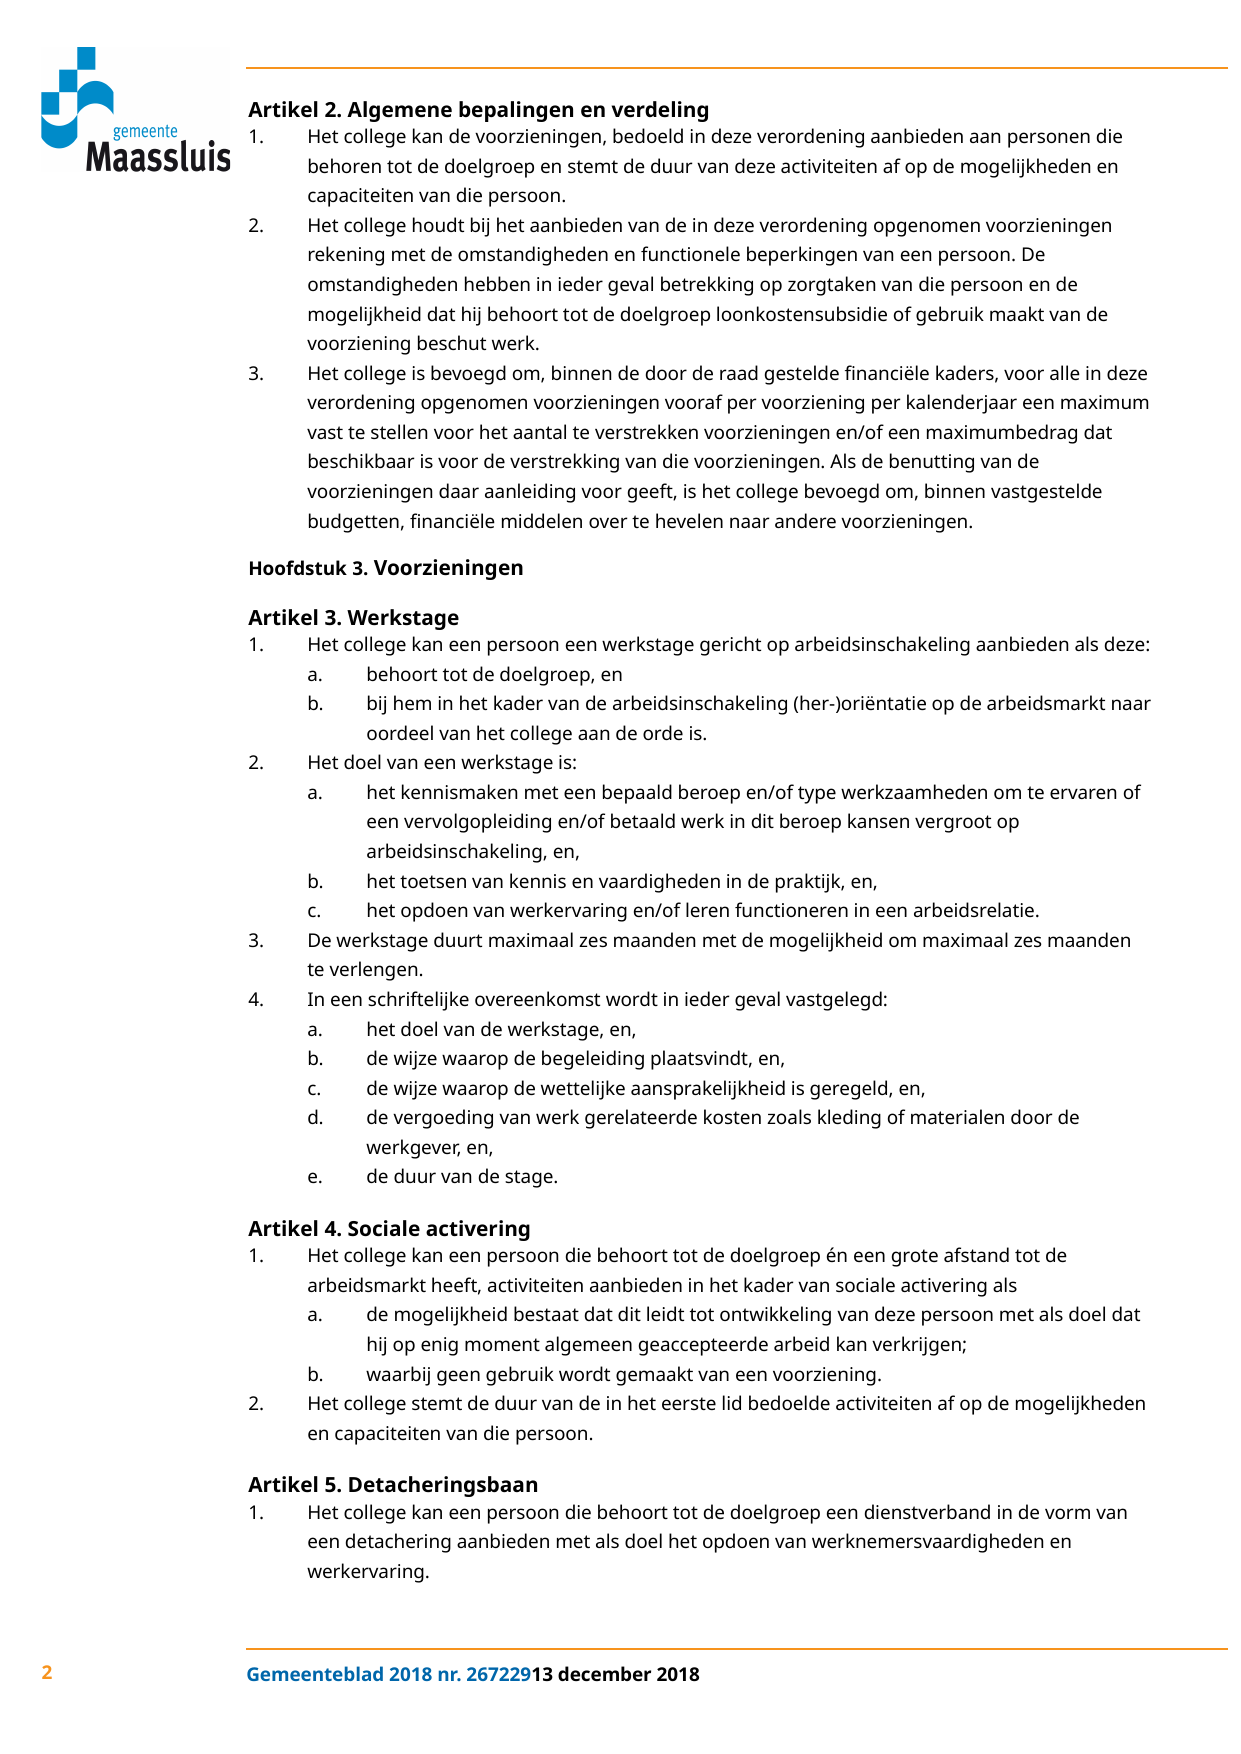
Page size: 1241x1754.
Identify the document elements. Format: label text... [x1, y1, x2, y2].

list Het college kan de voorzieningen, bedoeld in deze verordening aanbieden aan personen die behoren tot de doelgroep en stemt de duur van deze activiteiten af op de mogelijkheden en capaciteiten van die persoon. [248, 123, 1152, 208]
text Artikel 5. Detacheringsbaan [248, 1470, 1152, 1499]
list het opdoen van werkervaring en/of leren functioneren in een arbeidsrelatie. [307, 897, 1152, 923]
list Het college stemt de duur van de in het eerste lid bedoelde activiteiten af op de mogelijkheden en capaciteiten van die persoon. [248, 1390, 1152, 1446]
list de wijze waarop de wettelijke aansprakelijkheid is geregeld, en, [307, 1075, 1152, 1101]
list behoort tot de doelgroep, en [307, 661, 1152, 686]
text Artikel 3. Werkstage [248, 603, 1152, 631]
text Hoofdstuk 3. Voorzieningen [248, 553, 1152, 582]
picture [41, 47, 77, 92]
list het kennismaken met een bepaald beroep en/of type werkzaamheden om te ervaren of een vervolgopleiding en/of betaald werk in dit beroep kansen vergroot op arbeidsinschakeling, en, [307, 779, 1152, 864]
picture [41, 47, 231, 172]
list In een schriftelijke overeenkomst wordt in ieder geval vastgelegd: [248, 986, 1152, 1012]
list Het college is bevoegd om, binnen de door de raad gestelde financiële kaders, voor alle in deze verordening opgenomen voorzieningen vooraf per voorziening per kalenderjaar een maximum vast te stellen voor het aantal te verstrekken voorzieningen en/of een maximumbedrag dat beschikbaar is voor de verstrekking van die voorzieningen. Als de benutting van de voorzieningen daar aanleiding voor geeft, is het college bevoegd om, binnen vastgestelde budgetten, financiële middelen over te hevelen naar andere voorzieningen. [248, 360, 1152, 533]
text Artikel 4. Sociale activering [248, 1214, 1152, 1242]
list Het doel van een werkstage is: [248, 749, 1152, 775]
list De werkstage duurt maximaal zes maanden met de mogelijkheid om maximaal zes maanden te verlengen. [248, 927, 1152, 982]
list de duur van de stage. [307, 1164, 1152, 1189]
list Het college kan een persoon een werkstage gericht op arbeidsinschakeling aanbieden als deze: [248, 631, 1152, 657]
text Artikel 2. Algemene bepalingen en verdeling [248, 95, 1152, 123]
list Het college kan een persoon die behoort tot de doelgroep én een grote afstand tot de arbeidsmarkt heeft, activiteiten aanbieden in het kader van sociale activering als [248, 1242, 1152, 1298]
list de wijze waarop de begeleiding plaatsvindt, en, [307, 1045, 1152, 1071]
list Het college houdt bij het aanbieden van de in deze verordening opgenomen voorzieningen rekening met de omstandigheden en functionele beperkingen van een persoon. De omstandigheden hebben in ieder geval betrekking op zorgtaken van die persoon en de mogelijkheid dat hij behoort tot de doelgroep loonkostensubsidie of gebruik maakt van de voorziening beschut werk. [248, 212, 1152, 356]
list het toetsen van kennis en vaardigheden in de praktijk, en, [307, 868, 1152, 893]
list de vergoeding van werk gerelateerde kosten zoals kleding of materialen door de werkgever, en, [307, 1104, 1152, 1160]
list Het college kan een persoon die behoort tot de doelgroep een dienstverband in de vorm van een detachering aanbieden met als doel het opdoen van werknemersvaardigheden en werkervaring. [248, 1499, 1152, 1584]
list waarbij geen gebruik wordt gemaakt van een voorziening. [307, 1361, 1152, 1387]
list de mogelijkheid bestaat dat dit leidt tot ontwikkeling van deze persoon met als doel dat hij op enig moment algemeen geaccepteerde arbeid kan verkrijgen; [307, 1302, 1152, 1357]
list het doel van de werkstage, en, [307, 1016, 1152, 1041]
list bij hem in het kader van de arbeidsinschakeling (her-)oriëntatie op de arbeidsmarkt naar oordeel van het college aan de orde is. [307, 690, 1152, 746]
